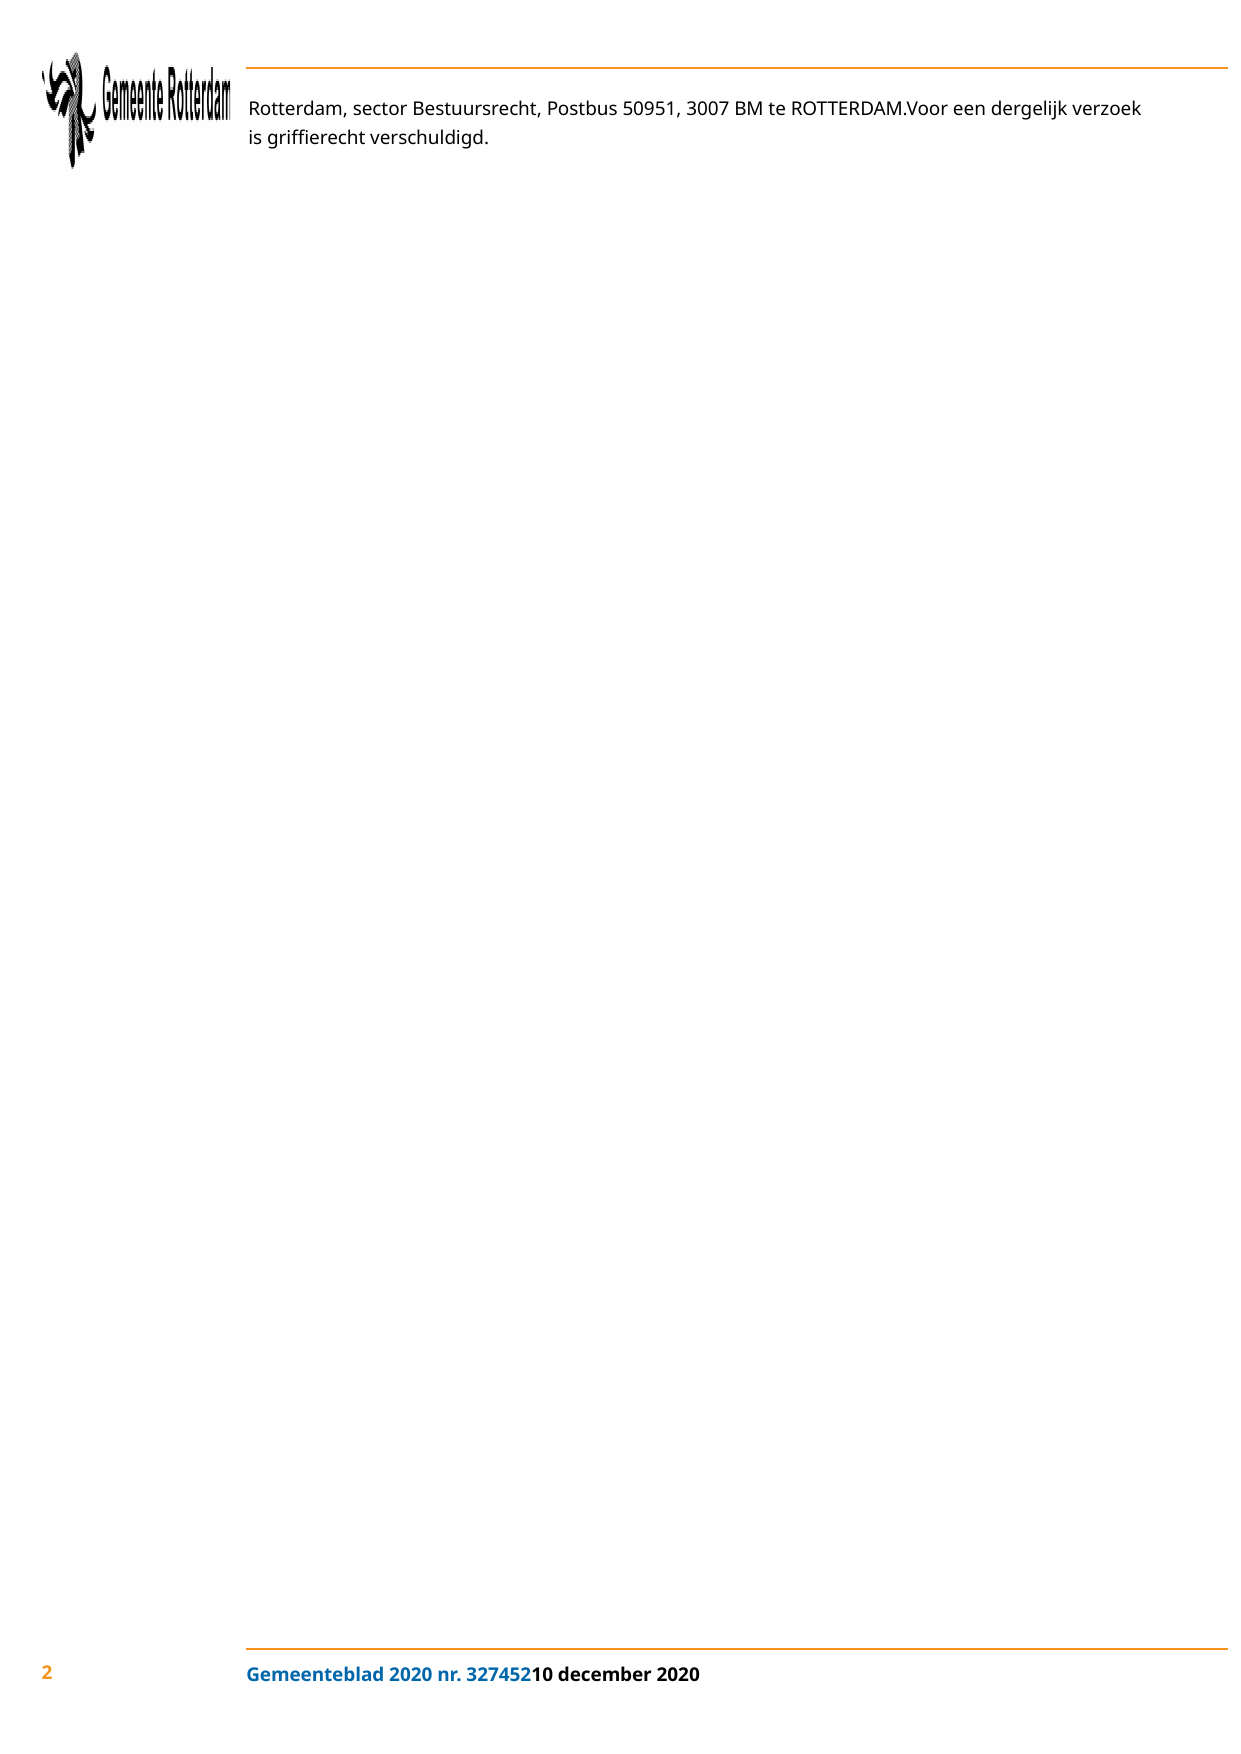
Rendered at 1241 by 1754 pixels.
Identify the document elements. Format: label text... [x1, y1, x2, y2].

picture [41, 47, 231, 172]
text Rotterdam, sector Bestuursrecht, Postbus 50951, 3007 BM te ROTTERDAM.Voor een dergelijk verzoek is griffierecht verschuldigd. [248, 95, 1152, 150]
